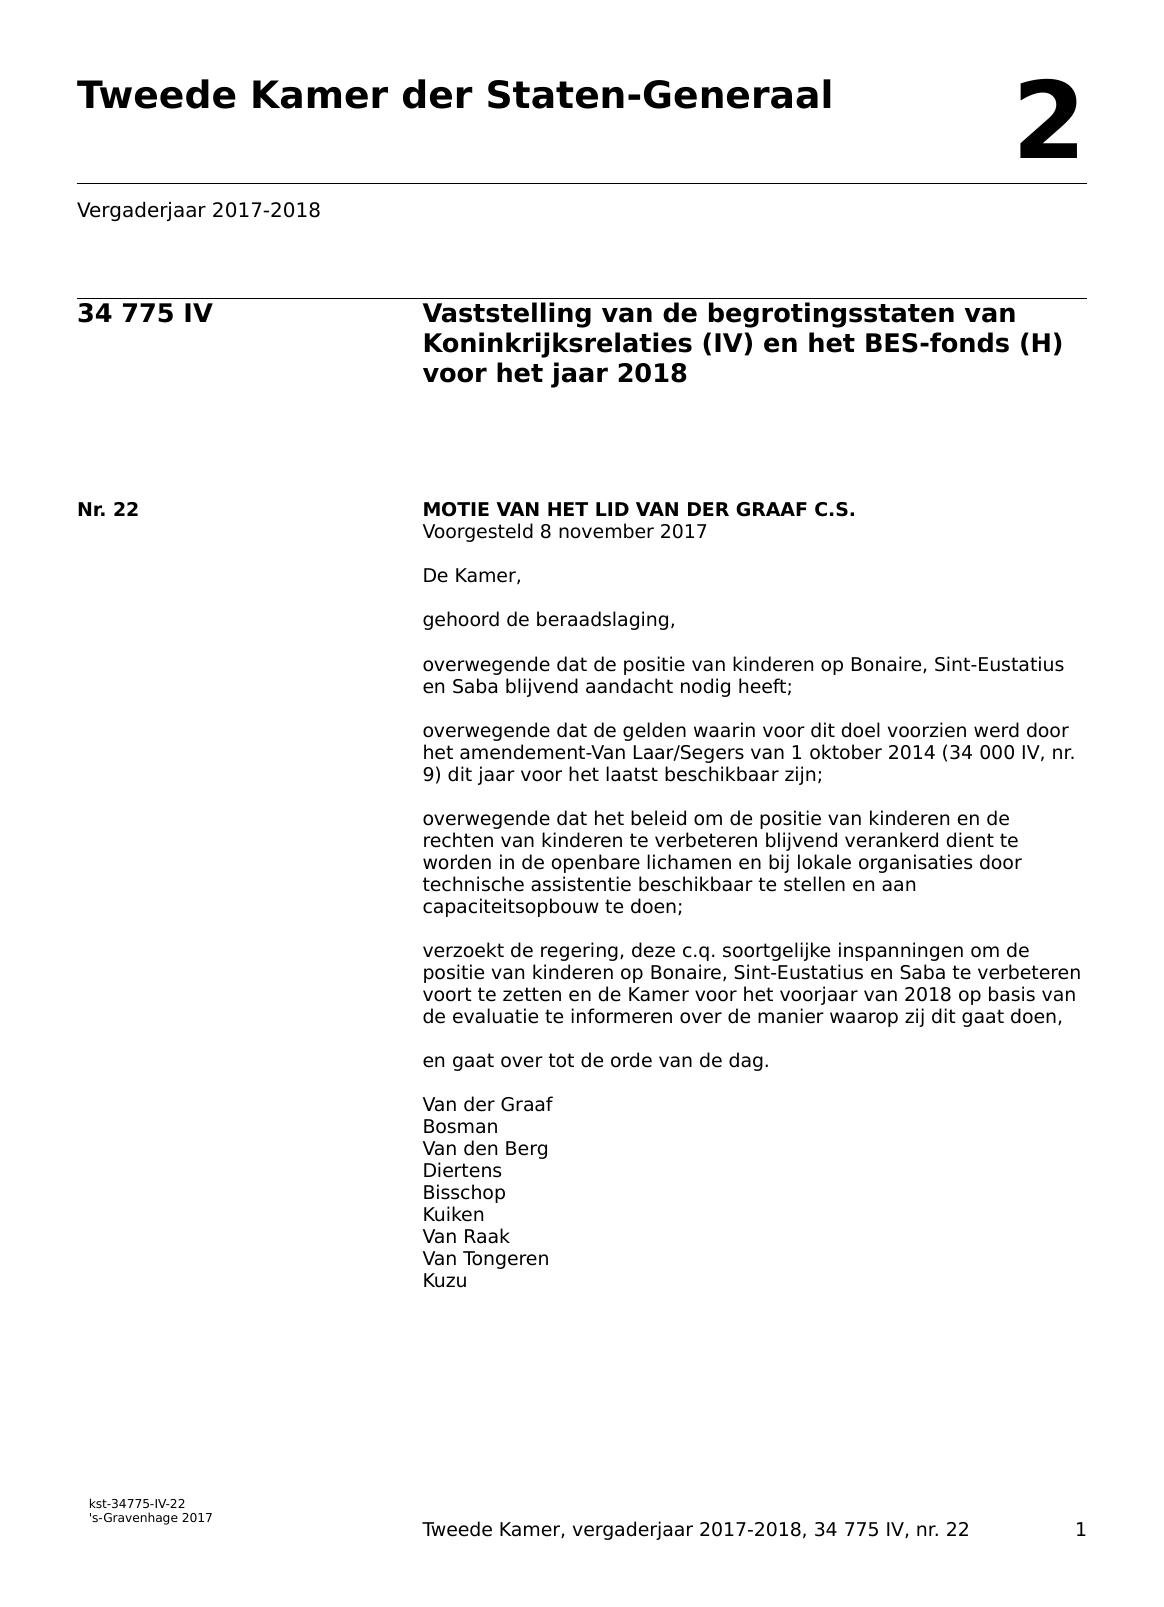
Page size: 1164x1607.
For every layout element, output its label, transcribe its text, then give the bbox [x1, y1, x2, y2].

text Van den Berg [422, 1138, 1087, 1160]
text overwegende dat de gelden waarin voor dit doel voorzien werd door het amendement-Van Laar/Segers van 1 oktober 2014 (34 000 IV, nr. 9) dit jaar voor het laatst beschikbaar zijn; [422, 720, 1087, 786]
subtitle 34 775 IV Vaststelling van de begrotingsstaten van Koninkrijksrelaties (IV) en het BES-fonds (H) voor het jaar 2018 [77, 299, 1087, 388]
subtitle Nr. 22 MOTIE VAN HET LID VAN DER GRAAF C.S. [77, 499, 1087, 521]
text Voorgesteld 8 november 2017 [422, 521, 1087, 543]
text Van Raak [422, 1226, 1087, 1248]
text overwegende dat het beleid om de positie van kinderen en de rechten van kinderen te verbeteren blijvend verankerd dient te worden in de openbare lichamen en bij lokale organisaties door technische assistentie beschikbaar te stellen en aan capaciteitsopbouw te doen; [422, 808, 1087, 918]
text overwegende dat de positie van kinderen op Bonaire, Sint-Eustatius en Saba blijvend aandacht nodig heeft; [422, 653, 1087, 697]
text Bosman [422, 1116, 1087, 1138]
text 's-Gravenhage 2017 [88, 1511, 323, 1525]
text Kuzu [422, 1270, 1087, 1292]
text gehoord de beraadslaging, [422, 609, 1087, 631]
text kst-34775-IV-22 [88, 1497, 323, 1511]
text Kuiken [422, 1204, 1087, 1226]
text Diertens [422, 1160, 1087, 1182]
text Van der Graaf [422, 1094, 1087, 1116]
text Bisschop [422, 1182, 1087, 1204]
text De Kamer, [422, 565, 1087, 587]
text en gaat over tot de orde van de dag. [422, 1050, 1087, 1072]
table_cell Vergaderjaar 2017-2018 [77, 184, 1087, 298]
table_header Tweede Kamer der Staten-Generaal [77, 59, 886, 183]
text Van Tongeren [422, 1248, 1087, 1270]
table_header 2 [886, 59, 1087, 183]
text verzoekt de regering, deze c.q. soortgelijke inspanningen om de positie van kinderen op Bonaire, Sint-Eustatius en Saba te verbeteren voort te zetten en de Kamer voor het voorjaar van 2018 op basis van de evaluatie te informeren over de manier waarop zij dit gaat doen, [422, 940, 1087, 1028]
